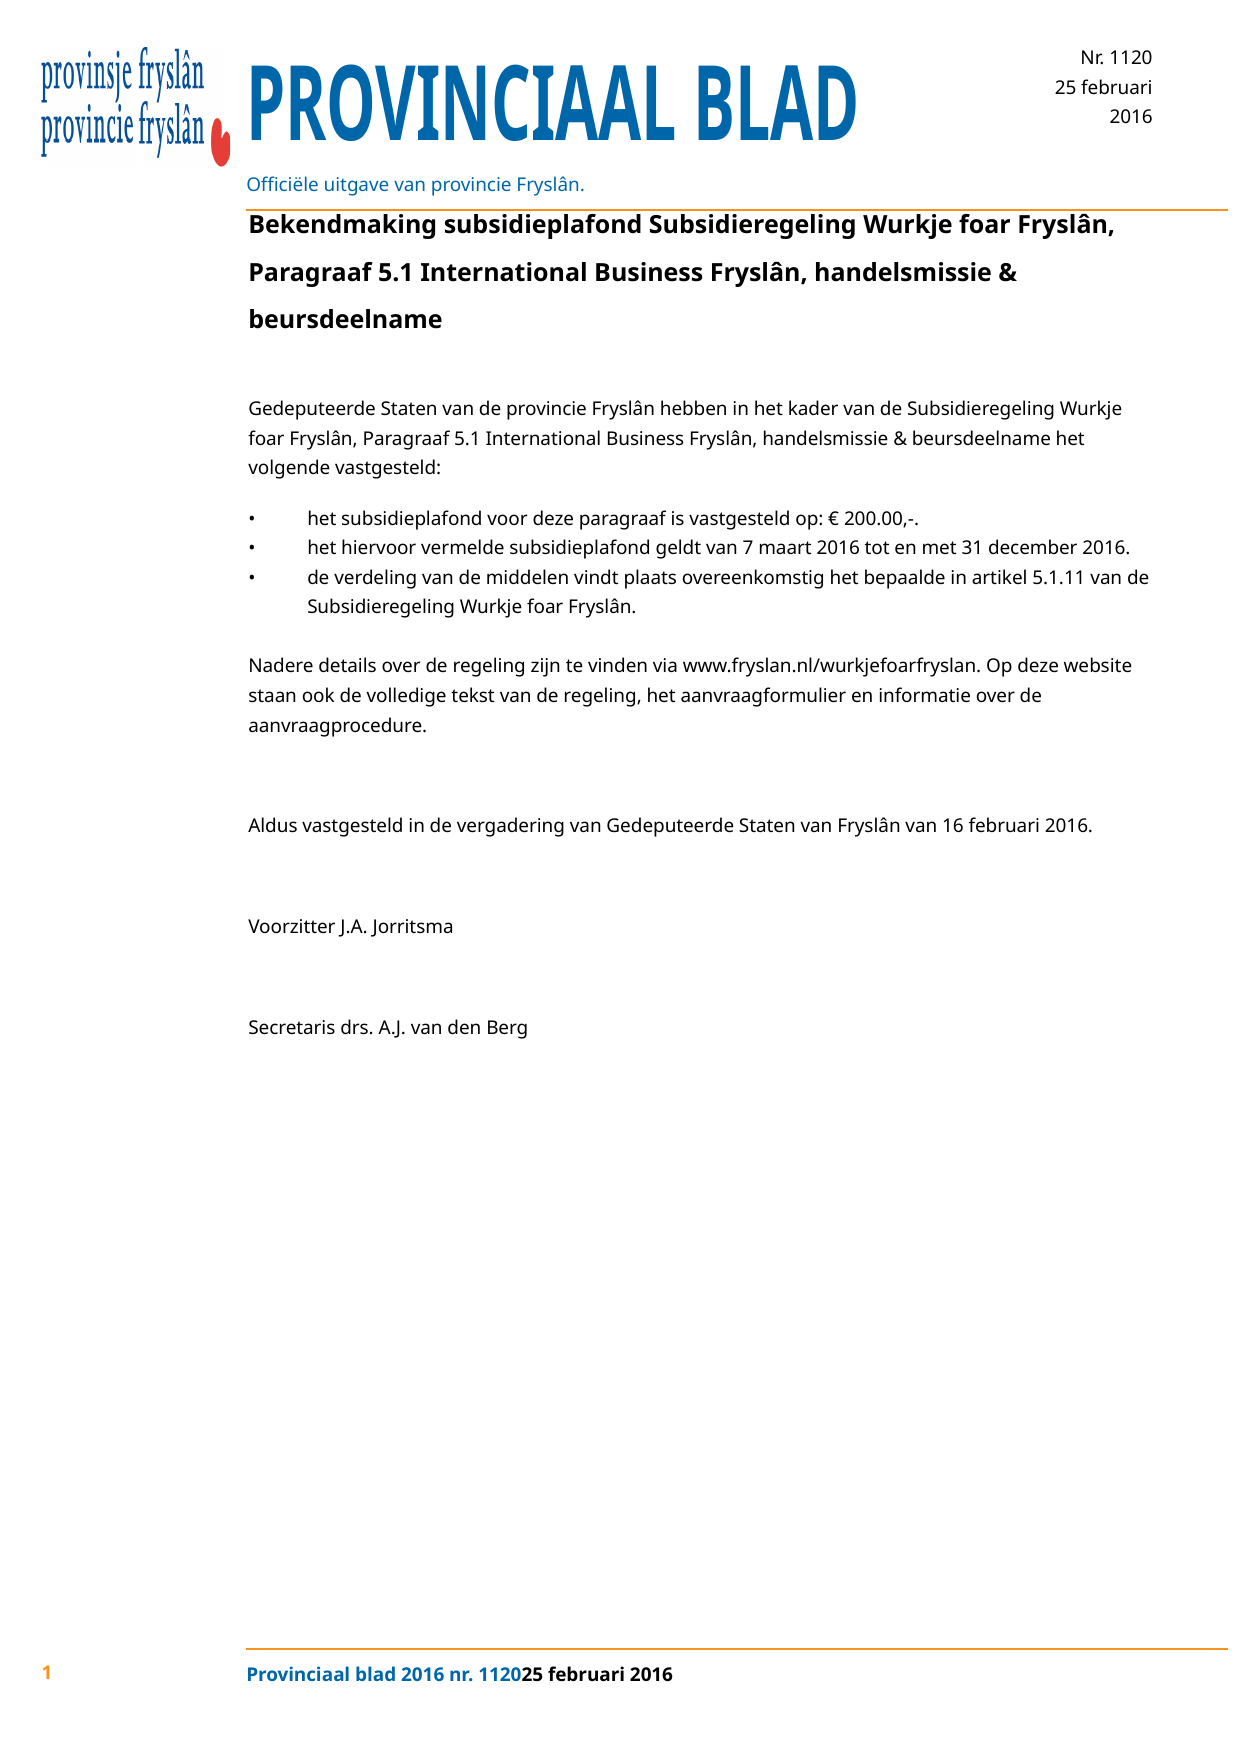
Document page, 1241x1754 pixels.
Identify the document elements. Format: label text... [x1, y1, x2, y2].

text Nadere details over de regeling zijn te vinden via www.fryslan.nl/wurkjefoarfryslan. Op deze website staan ook de volledige tekst van de regeling, het aanvraagformulier en informatie over de aanvraagprocedure. [248, 653, 1152, 737]
text Aldus vastgesteld in de vergadering van Gedeputeerde Staten van Fryslân van 16 februari 2016. [248, 813, 1152, 838]
list het subsidieplafond voor deze paragraaf is vastgesteld op: € 200.00,-. [248, 505, 1152, 530]
list de verdeling van de middelen vindt plaats overeenkomstig het bepaalde in artikel 5.1.11 van de Subsidieregeling Wurkje foar Fryslân. [248, 564, 1152, 619]
text Bekendmaking subsidieplafond Subsidieregeling Wurkje foar Fryslân, Paragraaf 5.1 International Business Fryslân, handelsmissie & beursdeelname [248, 211, 1152, 336]
text Gedeputeerde Staten van de provincie Fryslân hebben in het kader van de Subsidieregeling Wurkje foar Fryslân, Paragraaf 5.1 International Business Fryslân, handelsmissie & beursdeelname het volgende vastgesteld: [248, 395, 1152, 480]
picture [41, 47, 231, 172]
text Voorzitter J.A. Jorritsma [248, 913, 1152, 939]
text Secretaris drs. A.J. van den Berg [248, 1014, 1152, 1040]
list het hiervoor vermelde subsidieplafond geldt van 7 maart 2016 tot en met 31 december 2016. [248, 534, 1152, 560]
